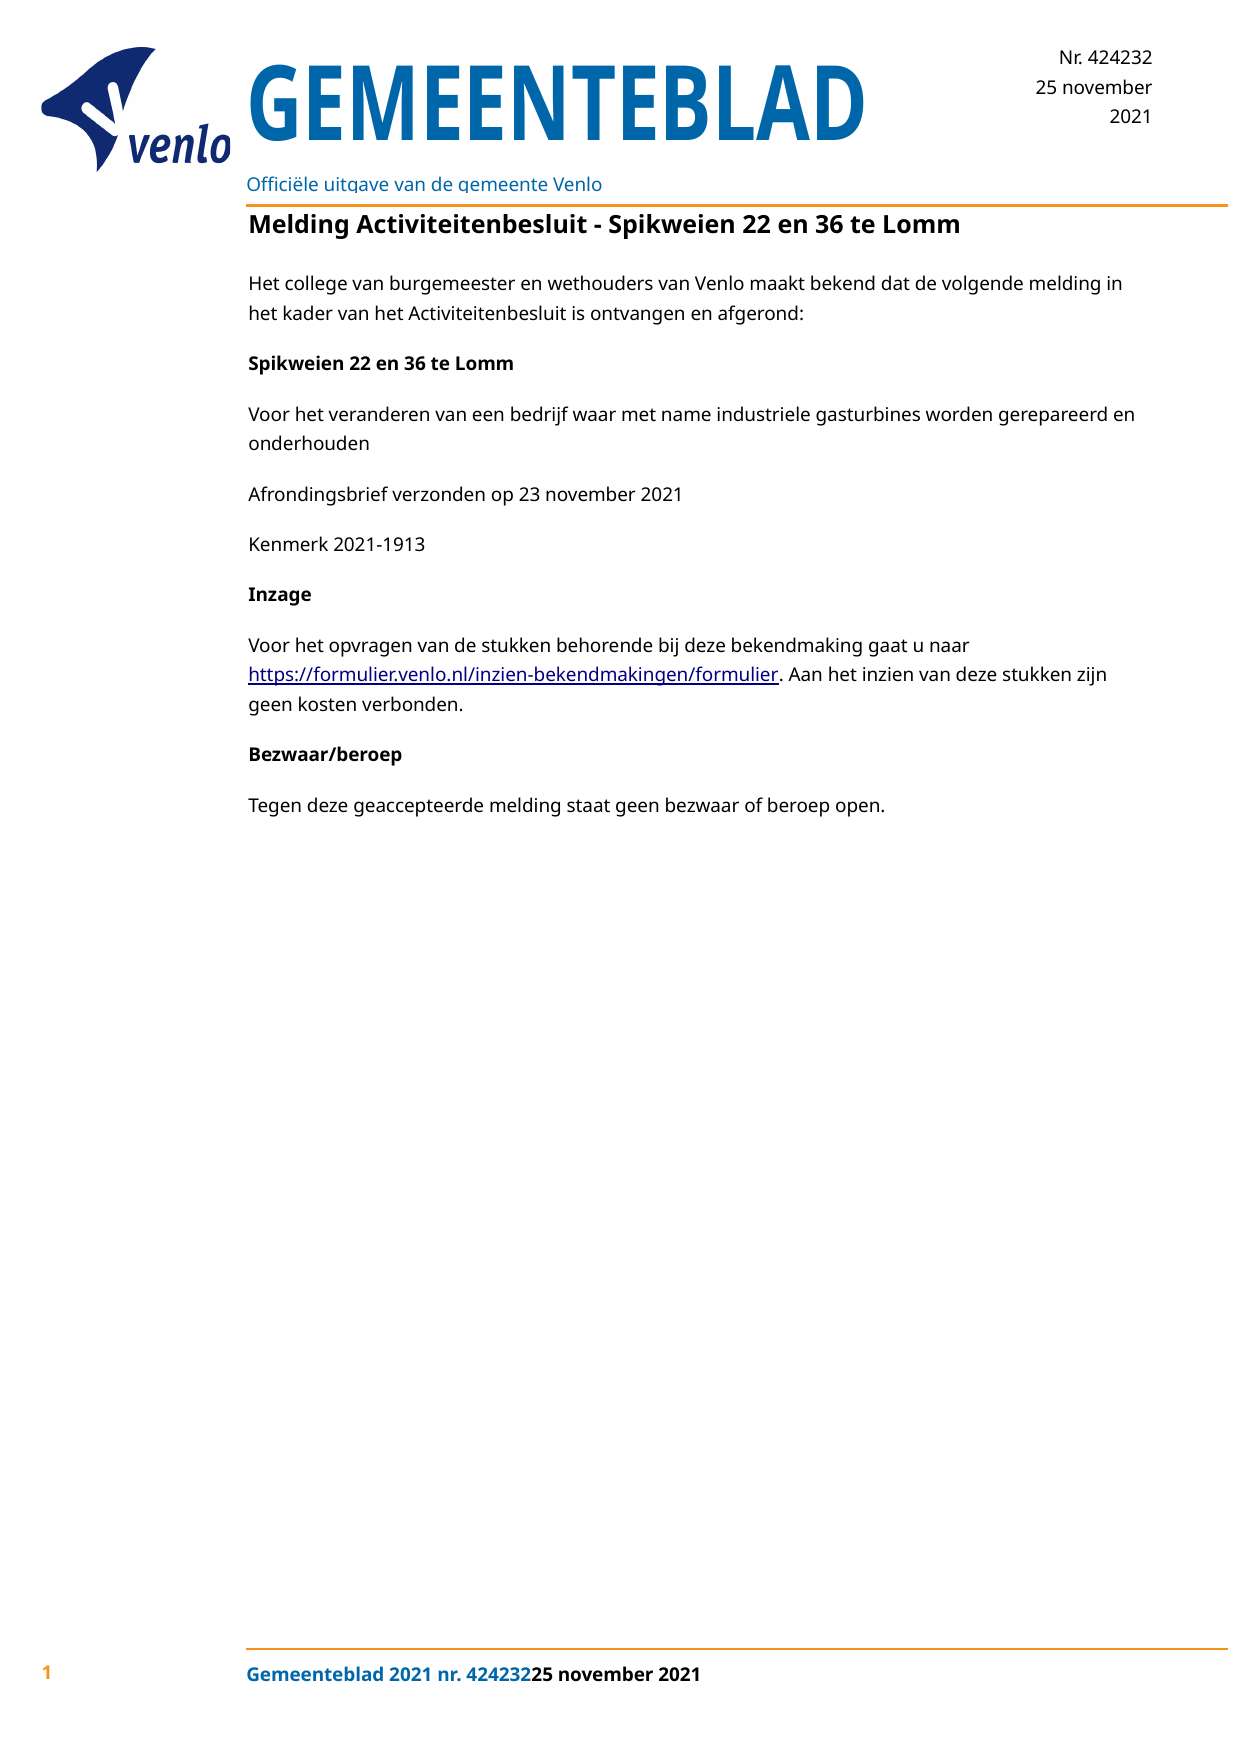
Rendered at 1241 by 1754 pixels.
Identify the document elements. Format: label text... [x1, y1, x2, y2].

text Voor het veranderen van een bedrijf waar met name industriele gasturbines worden gerepareerd en onderhouden [248, 401, 1152, 456]
text Afrondingsbrief verzonden op 23 november 2021 [248, 481, 1152, 506]
text Kenmerk 2021-1913 [248, 531, 1152, 557]
text Spikweien 22 en 36 te Lomm [248, 350, 1152, 376]
text Bezwaar/beroep [248, 742, 1152, 767]
text Inzage [248, 582, 1152, 607]
picture [41, 47, 231, 172]
text Tegen deze geaccepteerde melding staat geen bezwaar of beroep open. [248, 792, 1152, 818]
text Het college van burgemeester en wethouders van Venlo maakt bekend dat de volgende melding in het kader van het Activiteitenbesluit is ontvangen en afgerond: [248, 270, 1152, 326]
text Melding Activiteitenbesluit - Spikweien 22 en 36 te Lomm [248, 207, 1152, 241]
text Voor het opvragen van de stukken behorende bij deze bekendmaking gaat u naar https://formulier.venlo.nl/inzien-bekendmakingen/formulier. Aan het inzien van deze stukken zijn geen kosten verbonden. [248, 632, 1152, 717]
